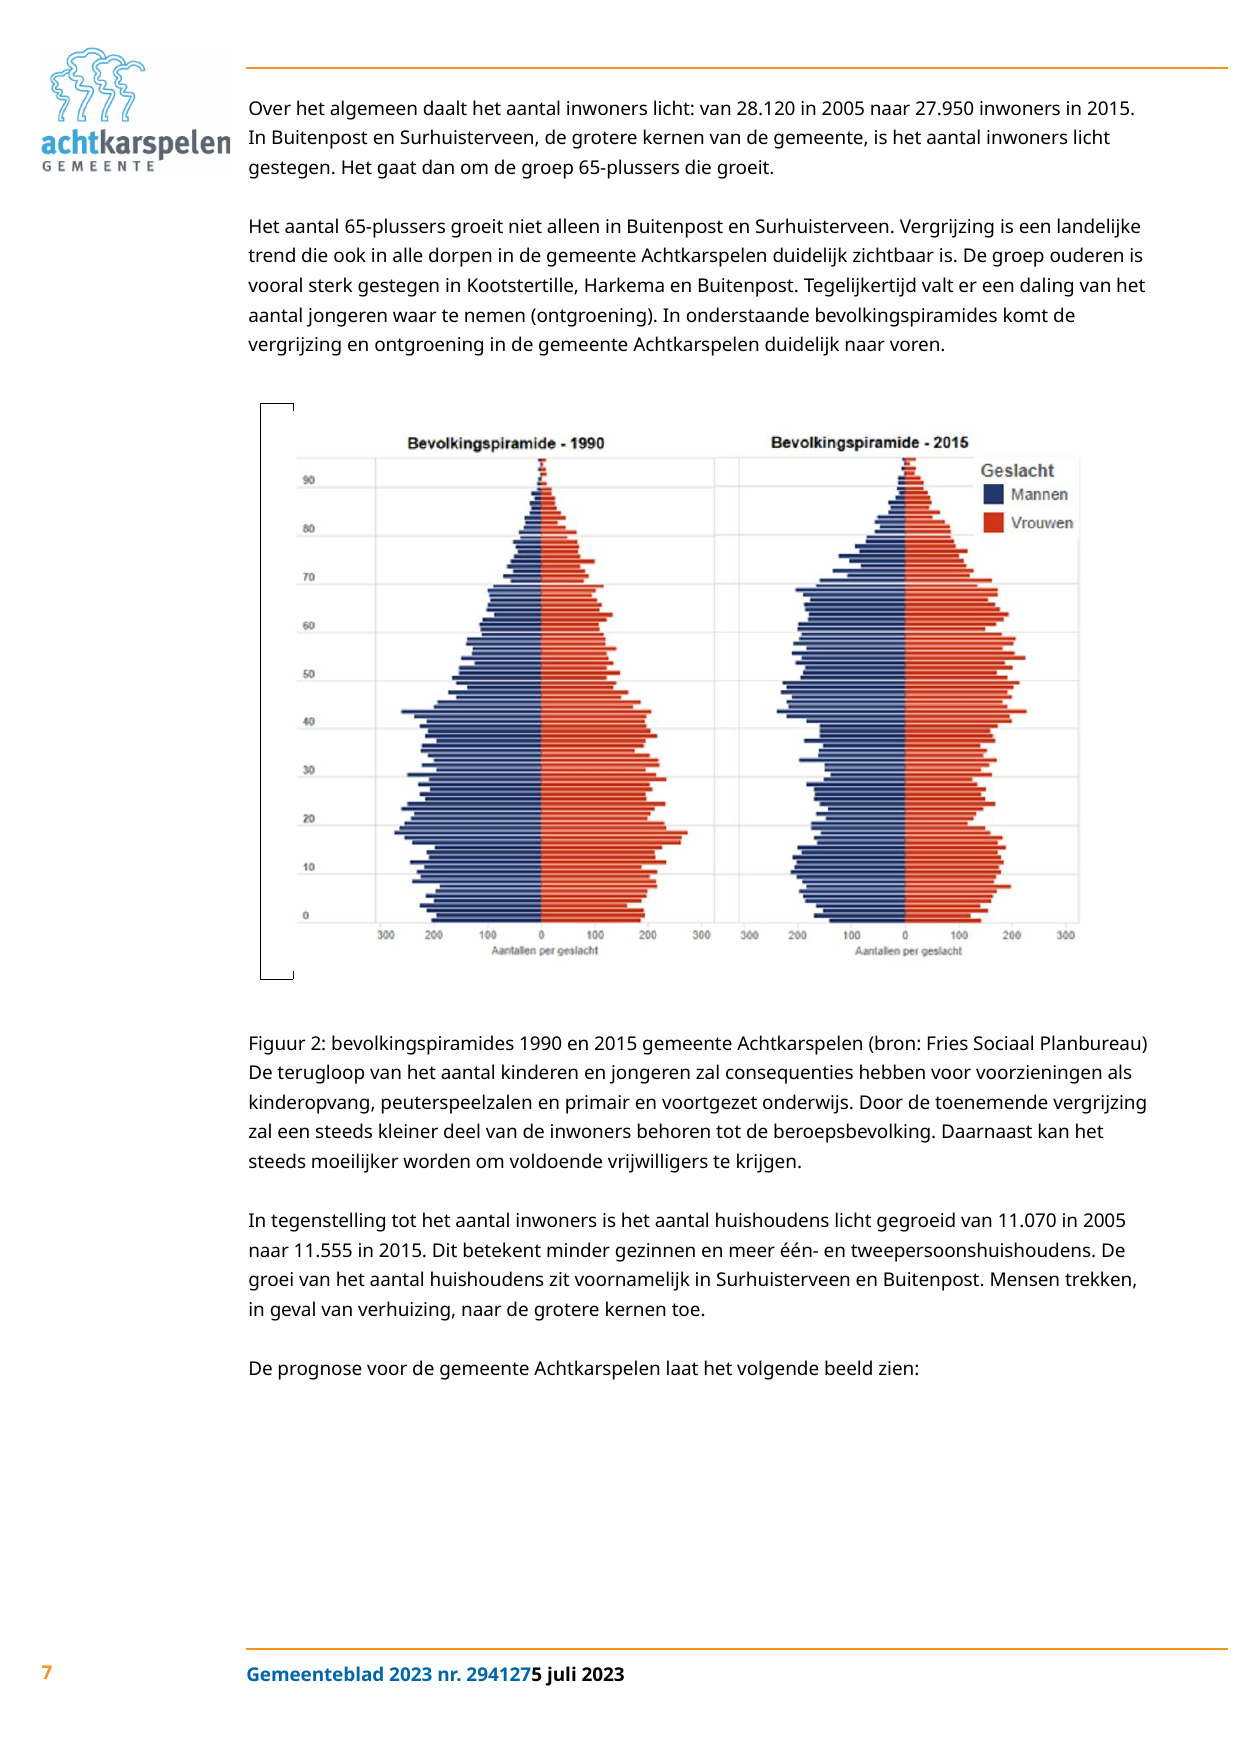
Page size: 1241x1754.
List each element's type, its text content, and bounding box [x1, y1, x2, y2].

picture [41, 47, 231, 172]
text Het aantal 65-plussers groeit niet alleen in Buitenpost en Surhuisterveen. Vergrijzing is een landelijke trend die ook in alle dorpen in de gemeente Achtkarspelen duidelijk zichtbaar is. De groep ouderen is vooral sterk gestegen in Kootstertille, Harkema en Buitenpost. Tegelijkertijd valt er een daling van het aantal jongeren waar te nemen (ontgroening). In onderstaande bevolkingspiramides komt de vergrijzing en ontgroening in de gemeente Achtkarspelen duidelijk naar voren. [248, 213, 1152, 357]
text Figuur 2: bevolkingspiramides 1990 en 2015 gemeente Achtkarspelen (bron: Fries Sociaal Planbureau) [248, 1030, 1152, 1056]
text Over het algemeen daalt het aantal inwoners licht: van 28.120 in 2005 naar 27.950 inwoners in 2015. In Buitenpost en Surhuisterveen, de grotere kernen van de gemeente, is het aantal inwoners licht gestegen. Het gaat dan om de groep 65-plussers die groeit. [248, 95, 1152, 180]
text In tegenstelling tot het aantal inwoners is het aantal huishoudens licht gegroeid van 11.070 in 2005 naar 11.555 in 2015. Dit betekent minder gezinnen en meer één- en tweepersoonshuishoudens. De groei van het aantal huishoudens zit voornamelijk in Surhuisterveen en Buitenpost. Mensen trekken, in geval van verhuizing, naar de grotere kernen toe. [248, 1207, 1152, 1322]
text De prognose voor de gemeente Achtkarspelen laat het volgende beeld zien: [248, 1355, 1152, 1381]
text De terugloop van het aantal kinderen en jongeren zal consequenties hebben voor voorzieningen als kinderopvang, peuterspeelzalen en primair en voortgezet onderwijs. Door de toenemende vergrijzing zal een steeds kleiner deel van de inwoners behoren tot de beroepsbevolking. Daarnaast kan het steeds moeilijker worden om voldoende vrijwilligers te krijgen. [248, 1059, 1152, 1174]
picture [268, 411, 1096, 971]
